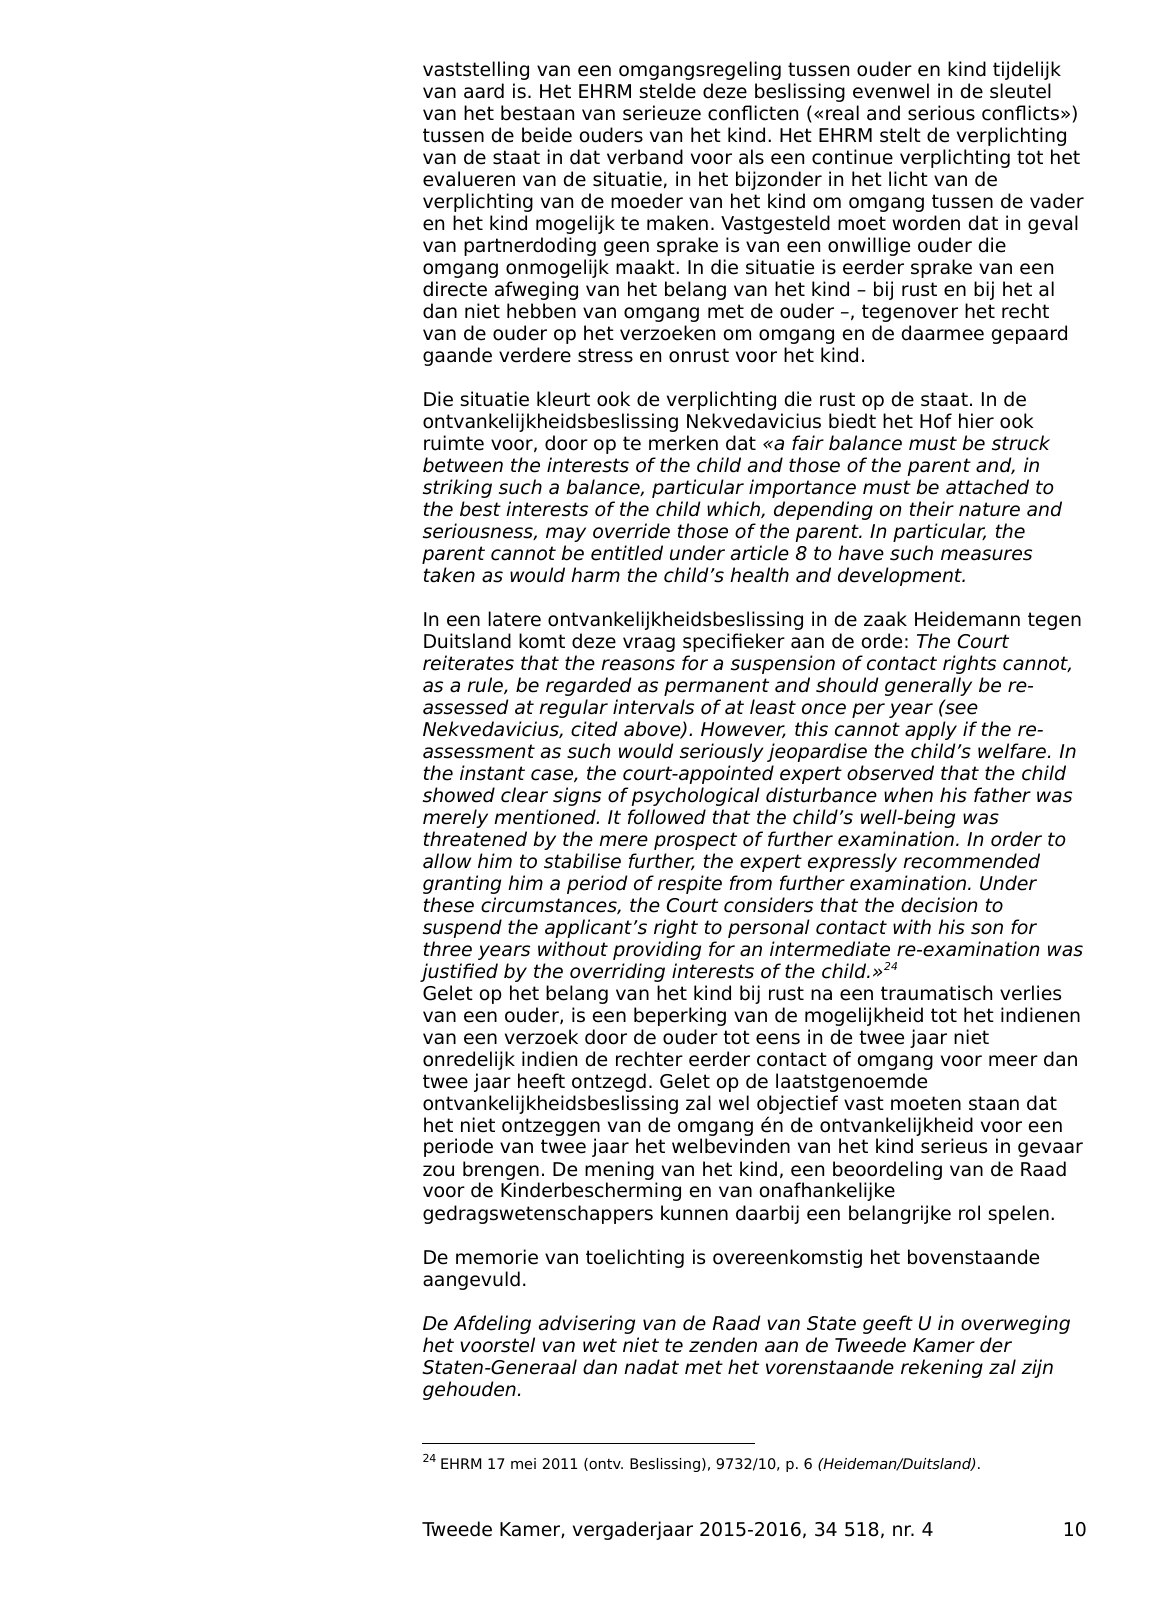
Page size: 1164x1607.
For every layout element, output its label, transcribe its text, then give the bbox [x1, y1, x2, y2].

text Die situatie kleurt ook de verplichting die rust op de staat. In de ontvankelijkheidsbeslissing Nekvedavicius biedt het Hof hier ook ruimte voor, door op te merken dat «a fair balance must be struck between the interests of the child and those of the parent and, in striking such a balance, particular importance must be attached to the best interests of the child which, depending on their nature and seriousness, may override those of the parent. In particular, the parent cannot be entitled under article 8 to have such measures taken as would harm the child’s health and development. [422, 389, 1087, 587]
text In een latere ontvankelijkheidsbeslissing in de zaak Heidemann tegen Duitsland komt deze vraag specifieker aan de orde: The Court reiterates that the reasons for a suspension of contact rights cannot, as a rule, be regarded as permanent and should generally be re-assessed at regular intervals of at least once per year (see Nekvedavicius, cited above). However, this cannot apply if the re-assessment as such would seriously jeopardise the child’s welfare. In the instant case, the court-appointed expert observed that the child showed clear signs of psychological disturbance when his father was merely mentioned. It followed that the child’s well-being was threatened by the mere prospect of further examination. In order to allow him to stabilise further, the expert expressly recommended granting him a period of respite from further examination. Under these circumstances, the Court considers that the decision to suspend the applicant’s right to personal contact with his son for three years without providing for an intermediate re-examination was justified by the overriding interests of the child.» [422, 609, 1087, 983]
text EHRM 17 mei 2011 (ontv. Beslissing), 9732/10, p. 6 (Heideman/Duitsland). [422, 1452, 1087, 1474]
text De memorie van toelichting is overeenkomstig het bovenstaande aangevuld. [422, 1247, 1087, 1291]
text De Afdeling advisering van de Raad van State geeft U in overweging het voorstel van wet niet te zenden aan de Tweede Kamer der Staten-Generaal dan nadat met het vorenstaande rekening zal zijn gehouden. [422, 1313, 1087, 1401]
text Gelet op het belang van het kind bij rust na een traumatisch verlies van een ouder, is een beperking van de mogelijkheid tot het indienen van een verzoek door de ouder tot eens in de twee jaar niet onredelijk indien de rechter eerder contact of omgang voor meer dan twee jaar heeft ontzegd. Gelet op de laatstgenoemde ontvankelijkheidsbeslissing zal wel objectief vast moeten staan dat het niet ontzeggen van de omgang én de ontvankelijkheid voor een periode van twee jaar het welbevinden van het kind serieus in gevaar zou brengen. De mening van het kind, een beoordeling van de Raad voor de Kinderbescherming en van onafhankelijke gedragswetenschappers kunnen daarbij een belangrijke rol spelen. [422, 983, 1087, 1224]
text vaststelling van een omgangsregeling tussen ouder en kind tijdelijk van aard is. Het EHRM stelde deze beslissing evenwel in de sleutel van het bestaan van serieuze conflicten («real and serious conflicts») tussen de beide ouders van het kind. Het EHRM stelt de verplichting van de staat in dat verband voor als een continue verplichting tot het evalueren van de situatie, in het bijzonder in het licht van de verplichting van de moeder van het kind om omgang tussen de vader en het kind mogelijk te maken. Vastgesteld moet worden dat in geval van partnerdoding geen sprake is van een onwillige ouder die omgang onmogelijk maakt. In die situatie is eerder sprake van een directe afweging van het belang van het kind – bij rust en bij het al dan niet hebben van omgang met de ouder –, tegenover het recht van de ouder op het verzoeken om omgang en de daarmee gepaard gaande verdere stress en onrust voor het kind. [422, 59, 1087, 367]
